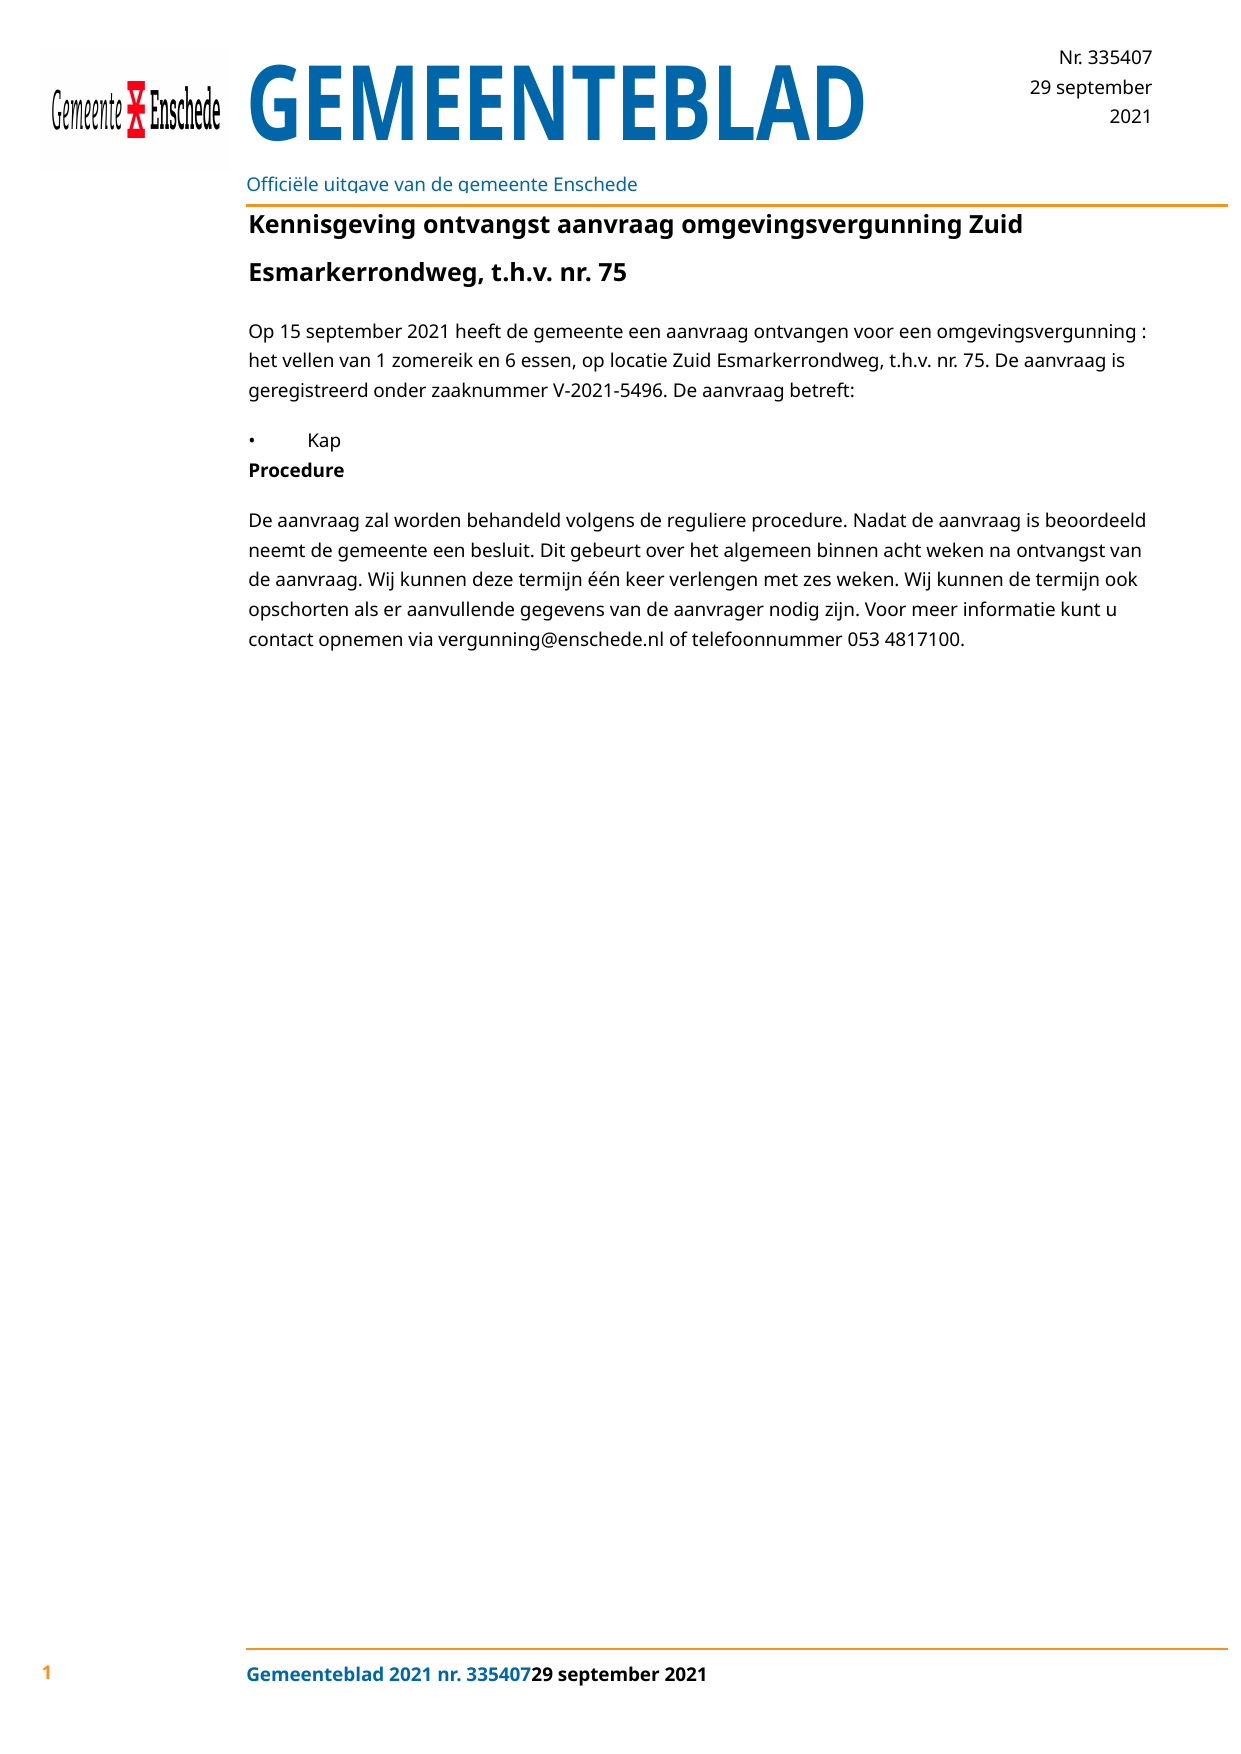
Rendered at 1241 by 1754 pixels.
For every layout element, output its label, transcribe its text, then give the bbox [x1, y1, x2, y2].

text Op 15 september 2021 heeft de gemeente een aanvraag ontvangen voor een omgevingsvergunning : het vellen van 1 zomereik en 6 essen, op locatie Zuid Esmarkerrondweg, t.h.v. nr. 75. De aanvraag is geregistreerd onder zaaknummer V-2021-5496. De aanvraag betreft: [248, 318, 1152, 403]
text De aanvraag zal worden behandeld volgens de reguliere procedure. Nadat de aanvraag is beoordeeld neemt de gemeente een besluit. Dit gebeurt over het algemeen binnen acht weken na ontvangst van de aanvraag. Wij kunnen deze termijn één keer verlengen met zes weken. Wij kunnen de termijn ook opschorten als er aanvullende gegevens van de aanvrager nodig zijn. Voor meer informatie kunt u contact opnemen via vergunning@enschede.nl of telefoonnummer 053 4817100. [248, 507, 1152, 652]
picture [41, 47, 231, 172]
list Kap [248, 427, 1152, 453]
text Kennisgeving ontvangst aanvraag omgevingsvergunning Zuid Esmarkerrondweg, t.h.v. nr. 75 [248, 207, 1152, 288]
text Procedure [248, 457, 1152, 483]
